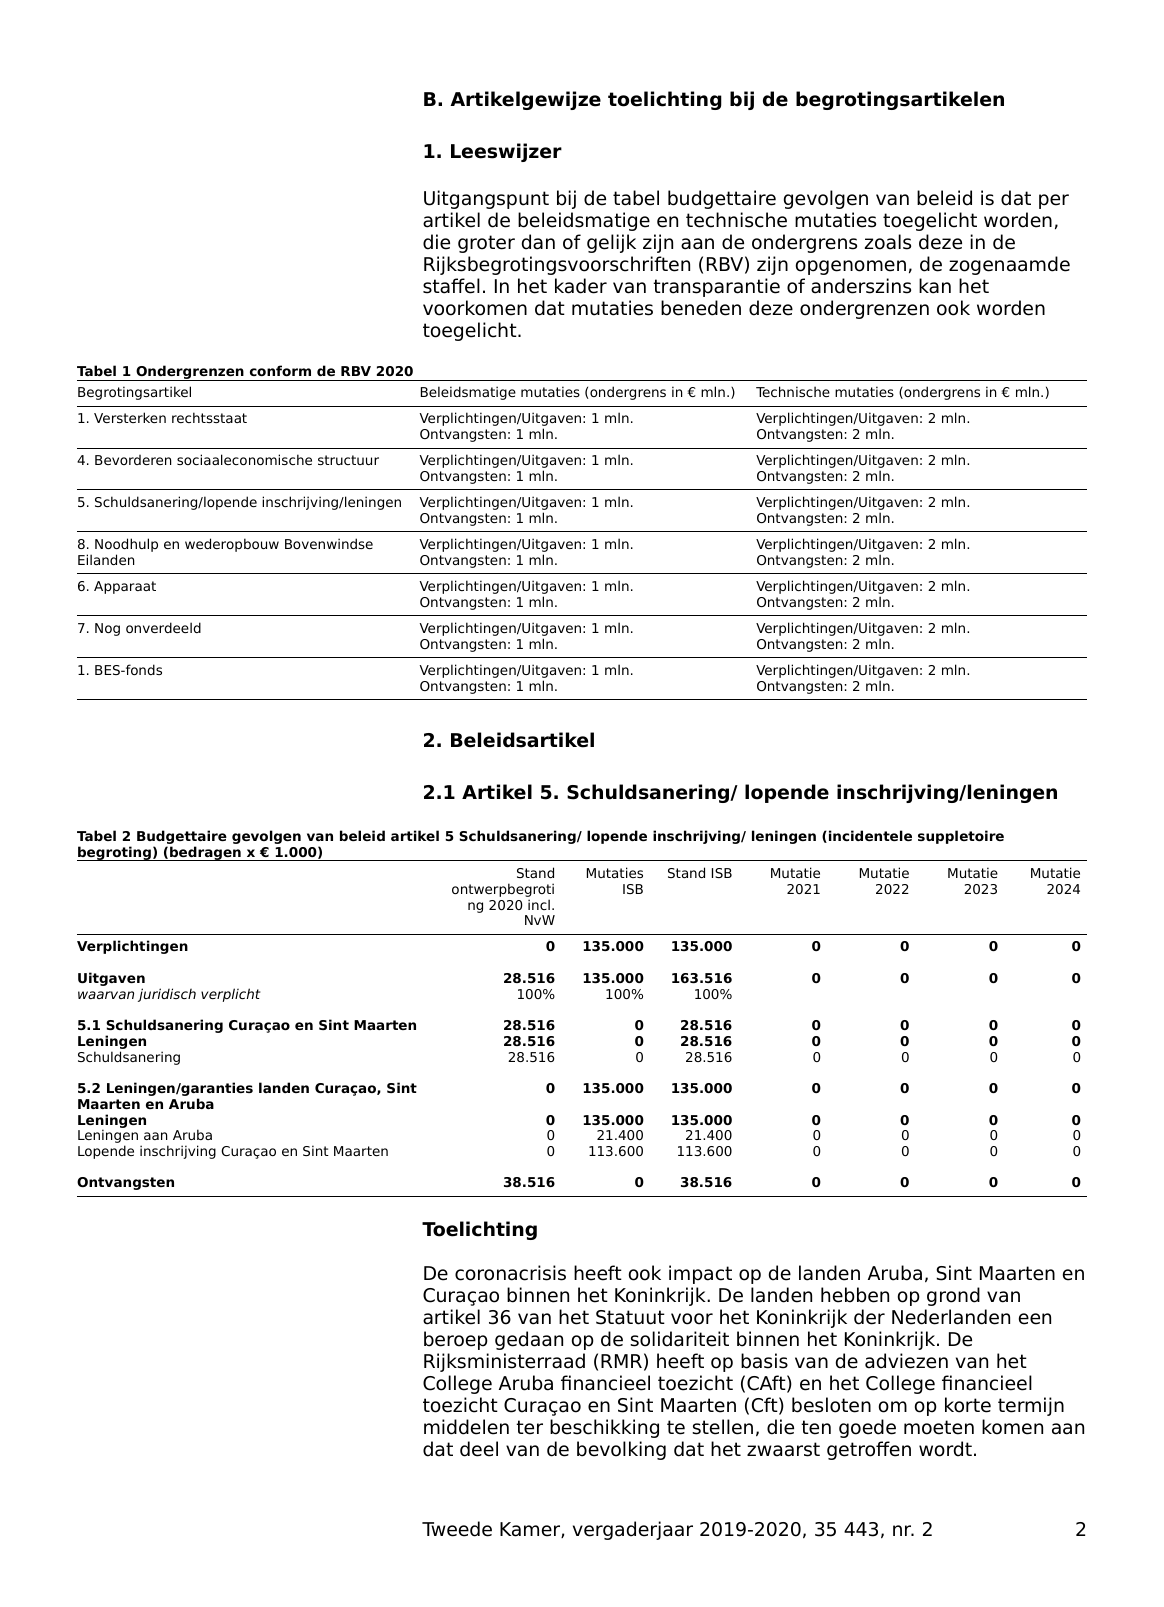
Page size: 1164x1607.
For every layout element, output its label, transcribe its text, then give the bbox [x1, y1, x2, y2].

table_cell 0 [915, 1034, 1004, 1049]
table_cell [650, 955, 738, 971]
table_cell Verplichtingen/Uitgaven: 2 mln. Ontvangsten: 2 mln. [750, 449, 1087, 489]
table_cell [915, 1065, 1004, 1081]
table_cell 0 [1004, 935, 1087, 955]
table_cell [561, 955, 649, 971]
table_cell 100% [443, 986, 561, 1002]
table_cell 0 [827, 1112, 915, 1128]
table_cell [1004, 1065, 1087, 1081]
table_cell 28.516 [443, 1018, 561, 1034]
table_cell 100% [561, 986, 649, 1002]
table_cell 21.400 [561, 1128, 649, 1144]
table_cell 0 [738, 1175, 827, 1196]
table_cell Leningen [77, 1112, 443, 1128]
table_cell 7. Nog onverdeeld [77, 616, 413, 657]
table_cell 113.600 [561, 1144, 649, 1159]
table_cell [738, 955, 827, 971]
table_cell 0 [443, 1112, 561, 1128]
table_cell Verplichtingen/Uitgaven: 1 mln. Ontvangsten: 1 mln. [413, 658, 750, 699]
table_cell 0 [915, 971, 1004, 986]
table_cell Verplichtingen [77, 935, 443, 955]
table_cell [77, 1002, 443, 1018]
table_cell 0 [915, 1081, 1004, 1112]
table_cell [827, 955, 915, 971]
table_cell 135.000 [561, 971, 649, 986]
table_cell Mutatie 2024 [1004, 861, 1087, 933]
table_cell [827, 1002, 915, 1018]
table_cell 0 [738, 1081, 827, 1112]
table_cell Verplichtingen/Uitgaven: 1 mln. Ontvangsten: 1 mln. [413, 490, 750, 531]
table_cell 1. BES-fonds [77, 658, 413, 699]
table_cell [915, 1160, 1004, 1175]
table_cell 0 [1004, 1049, 1087, 1065]
table_cell Technische mutaties (ondergrens in € mln.) [750, 381, 1087, 406]
table_cell Verplichtingen/Uitgaven: 2 mln. Ontvangsten: 2 mln. [750, 407, 1087, 447]
table_cell 113.600 [650, 1144, 738, 1159]
table_cell Leningen [77, 1034, 443, 1049]
table_cell 0 [915, 1018, 1004, 1034]
table_cell [77, 1160, 443, 1175]
table_cell Verplichtingen/Uitgaven: 1 mln. Ontvangsten: 1 mln. [413, 616, 750, 657]
table_cell 135.000 [650, 935, 738, 955]
table_cell 0 [827, 1128, 915, 1144]
table_cell [1004, 1002, 1087, 1018]
table_cell 38.516 [650, 1175, 738, 1196]
table_cell 0 [827, 1049, 915, 1065]
table_cell [738, 1160, 827, 1175]
text De coronacrisis heeft ook impact op de landen Aruba, Sint Maarten en Curaçao binnen het Koninkrijk. De landen hebben op grond van artikel 36 van het Statuut voor het Koninkrijk der Nederlanden een beroep gedaan op de solidariteit binnen het Koninkrijk. De Rijksministerraad (RMR) heeft op basis van de adviezen van het College Aruba financieel toezicht (CAft) en het College financieel toezicht Curaçao en Sint Maarten (Cft) besloten om op korte termijn middelen ter beschikking te stellen, die ten goede moeten komen aan dat deel van de bevolking dat het zwaarst getroffen wordt. [422, 1263, 1087, 1461]
table_cell Schuldsanering [77, 1049, 443, 1065]
table_cell 0 [738, 1144, 827, 1159]
table_cell Leningen aan Aruba [77, 1128, 443, 1144]
table_cell waarvan juridisch verplicht [77, 986, 443, 1002]
subtitle 1. Leeswijzer [422, 141, 1087, 163]
table_cell Verplichtingen/Uitgaven: 1 mln. Ontvangsten: 1 mln. [413, 532, 750, 573]
table_cell [443, 955, 561, 971]
table_cell Verplichtingen/Uitgaven: 1 mln. Ontvangsten: 1 mln. [413, 574, 750, 615]
table_cell 0 [738, 1112, 827, 1128]
table_cell Mutatie 2023 [915, 861, 1004, 933]
table_cell 0 [561, 1049, 649, 1065]
table_cell 0 [915, 1175, 1004, 1196]
table_cell 0 [827, 1018, 915, 1034]
table_cell 0 [915, 1128, 1004, 1144]
table_cell Verplichtingen/Uitgaven: 2 mln. Ontvangsten: 2 mln. [750, 658, 1087, 699]
table_cell 100% [650, 986, 738, 1002]
table_cell 0 [443, 935, 561, 955]
subtitle Toelichting [422, 1219, 1087, 1241]
table_cell 0 [738, 971, 827, 986]
table_cell 0 [738, 935, 827, 955]
table_cell [561, 1160, 649, 1175]
table_cell Verplichtingen/Uitgaven: 2 mln. Ontvangsten: 2 mln. [750, 616, 1087, 657]
table_cell 0 [915, 1112, 1004, 1128]
table_cell [561, 1065, 649, 1081]
table_cell 6. Apparaat [77, 574, 413, 615]
table_cell [915, 955, 1004, 971]
table_cell Lopende inschrijving Curaçao en Sint Maarten [77, 1144, 443, 1159]
table_cell [443, 1065, 561, 1081]
table_cell 0 [915, 1144, 1004, 1159]
table_cell 135.000 [561, 935, 649, 955]
table_cell [77, 861, 443, 933]
table_cell [827, 1065, 915, 1081]
table_cell Verplichtingen/Uitgaven: 1 mln. Ontvangsten: 1 mln. [413, 407, 750, 447]
subtitle B. Artikelgewijze toelichting bij de begrotingsartikelen [422, 89, 1087, 111]
table_cell 38.516 [443, 1175, 561, 1196]
table_cell [77, 1065, 443, 1081]
table_cell [1004, 986, 1087, 1002]
table_cell [650, 1002, 738, 1018]
table_cell Ontvangsten [77, 1175, 443, 1196]
table_cell 0 [915, 935, 1004, 955]
table_cell 0 [1004, 1018, 1087, 1034]
table_cell 0 [827, 1175, 915, 1196]
table_cell 0 [827, 935, 915, 955]
table_cell [650, 1065, 738, 1081]
table_cell Verplichtingen/Uitgaven: 1 mln. Ontvangsten: 1 mln. [413, 449, 750, 489]
table_cell 28.516 [443, 1049, 561, 1065]
table_cell [915, 1002, 1004, 1018]
table_cell [827, 1160, 915, 1175]
table_cell 0 [1004, 1175, 1087, 1196]
table_cell Mutatie 2022 [827, 861, 915, 933]
table_cell 0 [561, 1018, 649, 1034]
table_header Tabel 2 Budgettaire gevolgen van beleid artikel 5 Schuldsanering/ lopende inschrijving/ leningen (incidentele suppletoire begroting) (bedragen x € 1.000) [77, 829, 1087, 860]
table_cell 0 [1004, 1144, 1087, 1159]
table_cell 5. Schuldsanering/lopende inschrijving/leningen [77, 490, 413, 531]
table_cell 0 [738, 1018, 827, 1034]
subtitle 2. Beleidsartikel [422, 730, 1087, 752]
table_cell 0 [443, 1128, 561, 1144]
table_cell 0 [1004, 1112, 1087, 1128]
table_cell Verplichtingen/Uitgaven: 2 mln. Ontvangsten: 2 mln. [750, 574, 1087, 615]
table_cell 4. Bevorderen sociaaleconomische structuur [77, 449, 413, 489]
table_cell 135.000 [561, 1081, 649, 1112]
table_cell Mutatie 2021 [738, 861, 827, 933]
table_cell Beleidsmatige mutaties (ondergrens in € mln.) [413, 381, 750, 406]
text Uitgangspunt bij de tabel budgettaire gevolgen van beleid is dat per artikel de beleidsmatige en technische mutaties toegelicht worden, die groter dan of gelijk zijn aan de ondergrens zoals deze in de Rijksbegrotingsvoorschriften (RBV) zijn opgenomen, de zogenaamde staffel. In het kader van transparantie of anderszins kan het voorkomen dat mutaties beneden deze ondergrenzen ook worden toegelicht. [422, 188, 1087, 342]
table_cell 28.516 [650, 1049, 738, 1065]
table_header Tabel 1 Ondergrenzen conform de RBV 2020 [77, 364, 1087, 379]
table_cell 28.516 [650, 1018, 738, 1034]
table_cell 0 [443, 1081, 561, 1112]
table_cell 0 [738, 1128, 827, 1144]
table_cell 28.516 [443, 1034, 561, 1049]
table_cell 0 [738, 1034, 827, 1049]
table_cell 1. Versterken rechtsstaat [77, 407, 413, 447]
subtitle 2.1 Artikel 5. Schuldsanering/ lopende inschrijving/leningen [422, 782, 1087, 804]
table_cell [827, 986, 915, 1002]
table_cell 5.2 Leningen/garanties landen Curaçao, Sint Maarten en Aruba [77, 1081, 443, 1112]
table_cell 0 [443, 1144, 561, 1159]
table_cell [77, 955, 443, 971]
table_cell 0 [915, 1049, 1004, 1065]
table_cell Verplichtingen/Uitgaven: 2 mln. Ontvangsten: 2 mln. [750, 532, 1087, 573]
table_cell Begrotingsartikel [77, 381, 413, 406]
table_cell [443, 1160, 561, 1175]
table_cell 0 [1004, 1128, 1087, 1144]
table_cell 135.000 [561, 1112, 649, 1128]
table_cell 0 [1004, 971, 1087, 986]
table_cell 21.400 [650, 1128, 738, 1144]
table_cell 135.000 [650, 1112, 738, 1128]
table_cell 28.516 [443, 971, 561, 986]
table_cell 0 [827, 1144, 915, 1159]
table_cell [738, 1002, 827, 1018]
table_cell [915, 986, 1004, 1002]
table_cell [650, 1160, 738, 1175]
table_cell 28.516 [650, 1034, 738, 1049]
table_cell Uitgaven [77, 971, 443, 986]
table_cell Mutaties ISB [561, 861, 649, 933]
table_cell [1004, 955, 1087, 971]
table_cell 0 [1004, 1034, 1087, 1049]
table_cell 5.1 Schuldsanering Curaçao en Sint Maarten [77, 1018, 443, 1034]
table_cell Stand ontwerpbegroting 2020 incl. NvW [443, 861, 561, 933]
table_cell Verplichtingen/Uitgaven: 2 mln. Ontvangsten: 2 mln. [750, 490, 1087, 531]
table_cell 0 [738, 1049, 827, 1065]
table_cell [561, 1002, 649, 1018]
table_cell Stand ISB [650, 861, 738, 933]
table_cell [738, 1065, 827, 1081]
table_cell 0 [827, 1034, 915, 1049]
table_cell 0 [561, 1034, 649, 1049]
table_cell [443, 1002, 561, 1018]
table_cell 0 [561, 1175, 649, 1196]
table_cell 163.516 [650, 971, 738, 986]
table_cell 8. Noodhulp en wederopbouw Bovenwindse Eilanden [77, 532, 413, 573]
table_cell [1004, 1160, 1087, 1175]
table_cell [738, 986, 827, 1002]
table_cell 0 [827, 1081, 915, 1112]
table_cell 0 [1004, 1081, 1087, 1112]
table_cell 135.000 [650, 1081, 738, 1112]
table_cell 0 [827, 971, 915, 986]
